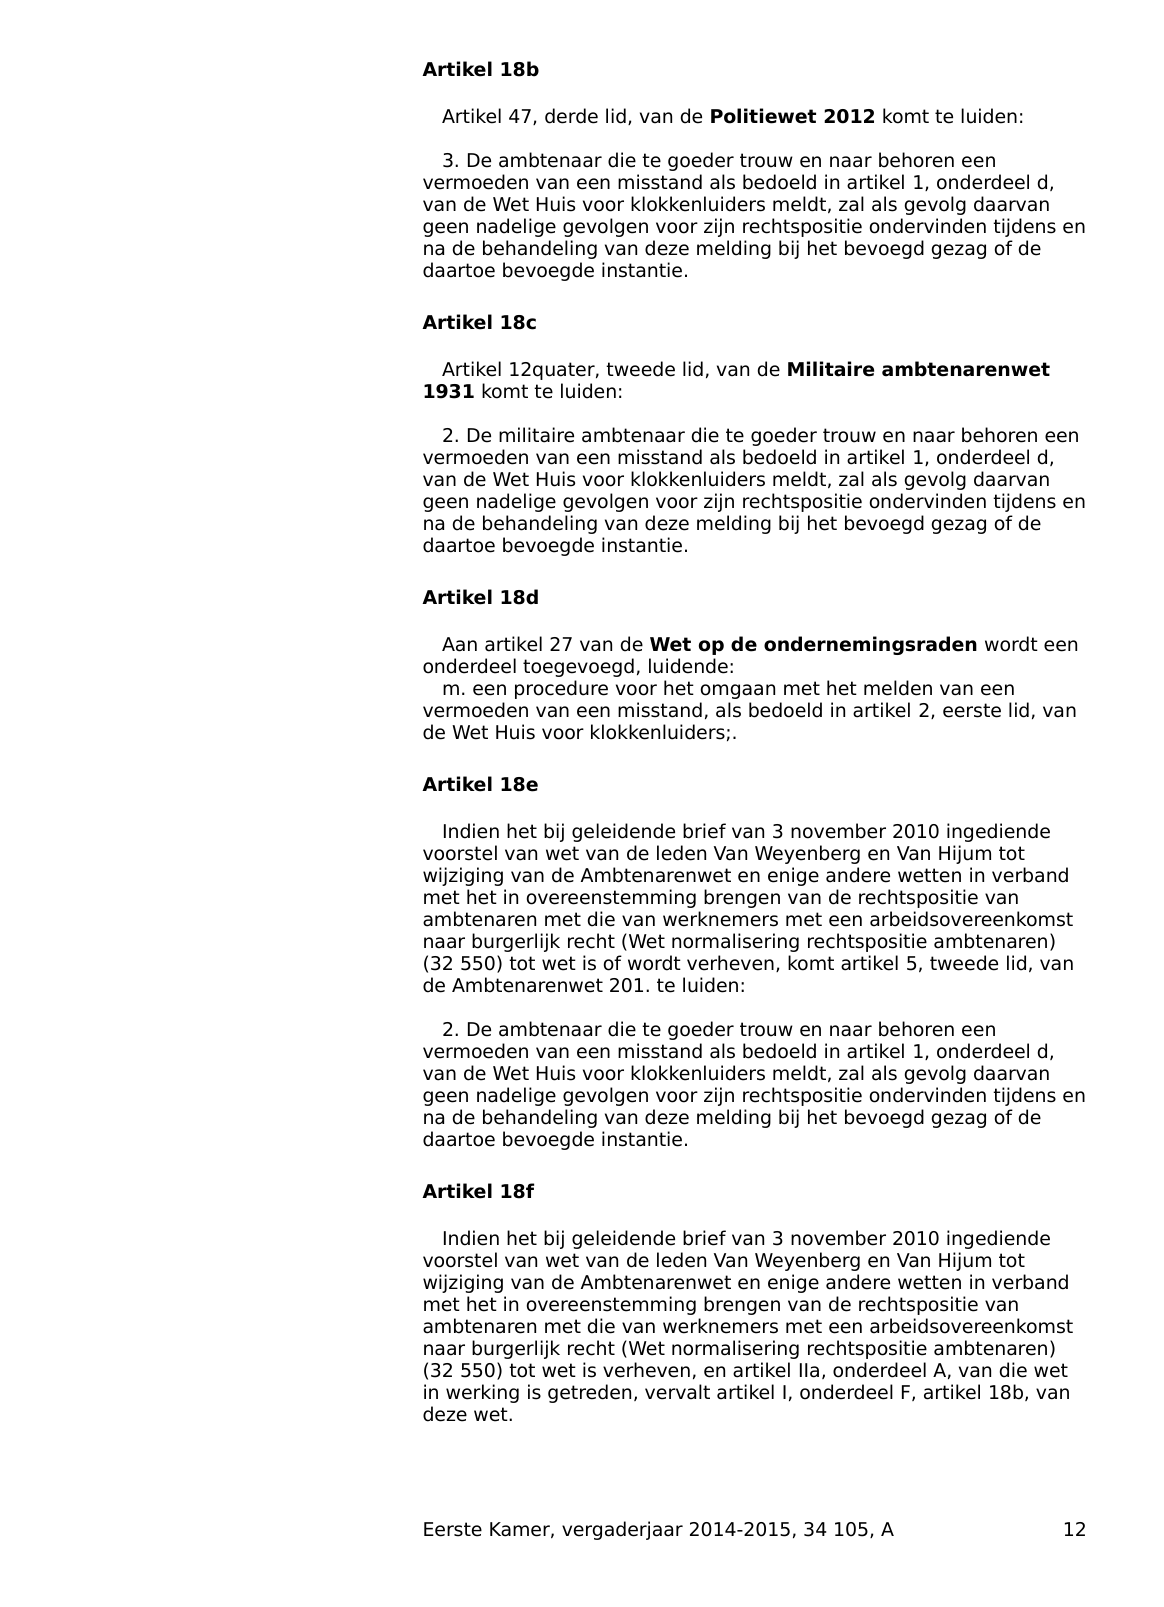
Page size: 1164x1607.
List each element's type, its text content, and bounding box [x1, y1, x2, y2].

subtitle Artikel 18f [422, 1181, 1087, 1203]
text Indien het bij geleidende brief van 3 november 2010 ingediende voorstel van wet van de leden Van Weyenberg en Van Hijum tot wijziging van de Ambtenarenwet en enige andere wetten in verband met het in overeenstemming brengen van de rechtspositie van ambtenaren met die van werknemers met een arbeidsovereenkomst naar burgerlijk recht (Wet normalisering rechtspositie ambtenaren) (32 550) tot wet is of wordt verheven, komt artikel 5, tweede lid, van de Ambtenarenwet 201. te luiden: [422, 821, 1087, 997]
subtitle Artikel 18d [422, 587, 1087, 609]
text 3. De ambtenaar die te goeder trouw en naar behoren een vermoeden van een misstand als bedoeld in artikel 1, onderdeel d, van de Wet Huis voor klokkenluiders meldt, zal als gevolg daarvan geen nadelige gevolgen voor zijn rechtspositie ondervinden tijdens en na de behandeling van deze melding bij het bevoegd gezag of de daartoe bevoegde instantie. [422, 150, 1087, 282]
text Indien het bij geleidende brief van 3 november 2010 ingediende voorstel van wet van de leden Van Weyenberg en Van Hijum tot wijziging van de Ambtenarenwet en enige andere wetten in verband met het in overeenstemming brengen van de rechtspositie van ambtenaren met die van werknemers met een arbeidsovereenkomst naar burgerlijk recht (Wet normalisering rechtspositie ambtenaren) (32 550) tot wet is verheven, en artikel IIa, onderdeel A, van die wet in werking is getreden, vervalt artikel I, onderdeel F, artikel 18b, van deze wet. [422, 1228, 1087, 1426]
text 2. De ambtenaar die te goeder trouw en naar behoren een vermoeden van een misstand als bedoeld in artikel 1, onderdeel d, van de Wet Huis voor klokkenluiders meldt, zal als gevolg daarvan geen nadelige gevolgen voor zijn rechtspositie ondervinden tijdens en na de behandeling van deze melding bij het bevoegd gezag of de daartoe bevoegde instantie. [422, 1019, 1087, 1151]
text m. een procedure voor het omgaan met het melden van een vermoeden van een misstand, als bedoeld in artikel 2, eerste lid, van de Wet Huis voor klokkenluiders;. [422, 678, 1087, 744]
subtitle Artikel 18c [422, 312, 1087, 334]
text 2. De militaire ambtenaar die te goeder trouw en naar behoren een vermoeden van een misstand als bedoeld in artikel 1, onderdeel d, van de Wet Huis voor klokkenluiders meldt, zal als gevolg daarvan geen nadelige gevolgen voor zijn rechtspositie ondervinden tijdens en na de behandeling van deze melding bij het bevoegd gezag of de daartoe bevoegde instantie. [422, 425, 1087, 557]
subtitle Artikel 18e [422, 774, 1087, 796]
subtitle Artikel 18b [422, 59, 1087, 81]
text Artikel 47, derde lid, van de Politiewet 2012 komt te luiden: [422, 106, 1087, 128]
text Artikel 12quater, tweede lid, van de Militaire ambtenarenwet 1931 komt te luiden: [422, 359, 1087, 403]
text Aan artikel 27 van de Wet op de ondernemingsraden wordt een onderdeel toegevoegd, luidende: [422, 634, 1087, 678]
